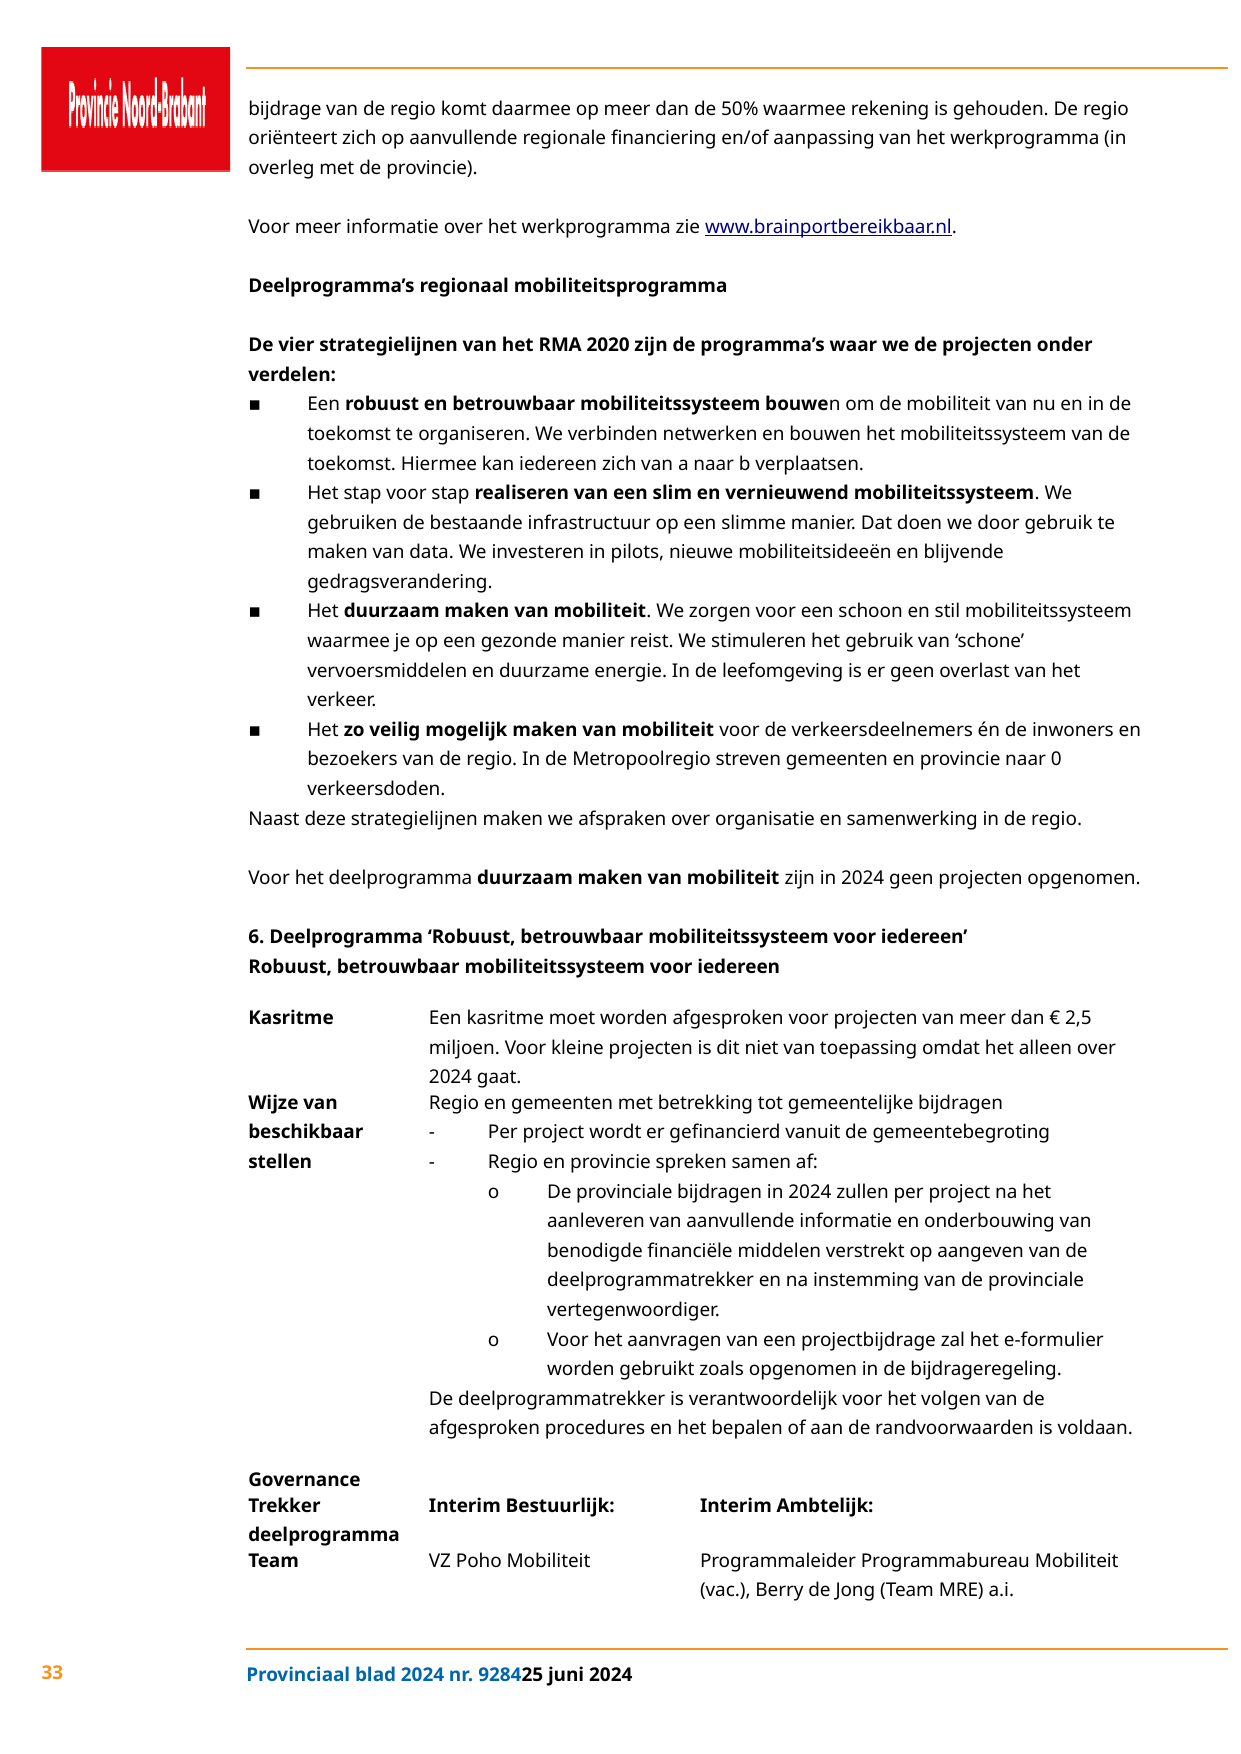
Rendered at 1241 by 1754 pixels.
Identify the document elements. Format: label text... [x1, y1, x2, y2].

table_cell [429, 979, 1152, 1004]
table_cell [248, 979, 429, 1004]
text Deelprogramma’s regionaal mobiliteitsprogramma [248, 272, 1152, 298]
text Naast deze strategielijnen maken we afspraken over organisatie en samenwerking in de regio. [248, 805, 1152, 831]
table_cell Interim Bestuurlijk: [429, 1492, 700, 1547]
text Voor meer informatie over het werkprogramma zie www.brainportbereikbaar.nl. [248, 213, 1152, 239]
list Het stap voor stap realiseren van een slim en vernieuwend mobiliteitssysteem. We gebruiken de bestaande infrastructuur op een slimme manier. Dat doen we door gebruik te maken van data. We investeren in pilots, nieuwe mobiliteitsideeën en blijvende gedragsverandering. [248, 479, 1152, 594]
table_cell Regio en gemeenten met betrekking tot gemeentelijke bijdragen Per project wordt er gefinancierd vanuit de gemeentebegroting Regio en provincie spreken samen af: De provinciale bijdragen in 2024 zullen per project na het aanleveren van aanvullende informatie en onderbouwing van benodigde financiële middelen verstrekt op aangeven van de deelprogrammatrekker en na instemming van de provinciale vertegenwoordiger. Voor het aanvragen van een projectbijdrage zal het e-formulier worden gebruikt zoals opgenomen in de bijdrageregeling. De deelprogrammatrekker is verantwoordelijk voor het volgen van de afgesproken procedures en het bepalen of aan de randvoorwaarden is voldaan. [429, 1089, 1152, 1440]
table_cell Interim Ambtelijk: [700, 1492, 1152, 1547]
list Het zo veilig mogelijk maken van mobiliteit voor de verkeersdeelnemers én de inwoners en bezoekers van de regio. In de Metropoolregio streven gemeenten en provincie naar 0 verkeersdoden. [248, 716, 1152, 801]
table_cell Wijze van beschikbaar stellen [248, 1089, 429, 1440]
text bijdrage van de regio komt daarmee op meer dan de 50% waarmee rekening is gehouden. De regio oriënteert zich op aanvullende regionale financiering en/of aanpassing van het werkprogramma (in overleg met de provincie). [248, 95, 1152, 180]
table_cell Team [248, 1547, 429, 1602]
table_cell [429, 1440, 1152, 1466]
table_header Robuust, betrouwbaar mobiliteitssysteem voor iedereen [248, 953, 1152, 978]
table_cell Governance [248, 1466, 1152, 1492]
text 6. Deelprogramma ‘Robuust, betrouwbaar mobiliteitssysteem voor iedereen’ [248, 923, 1152, 949]
text Voor het deelprogramma duurzaam maken van mobiliteit zijn in 2024 geen projecten opgenomen. [248, 864, 1152, 890]
picture [41, 47, 231, 172]
table_cell Trekker deelprogramma [248, 1492, 429, 1547]
table_cell [248, 1440, 429, 1466]
table_cell Kasritme [248, 1004, 429, 1089]
list Het duurzaam maken van mobiliteit. We zorgen voor een schoon en stil mobiliteitssysteem waarmee je op een gezonde manier reist. We stimuleren het gebruik van ‘schone’ vervoersmiddelen en duurzame energie. In de leefomgeving is er geen overlast van het verkeer. [248, 598, 1152, 712]
table_cell Een kasritme moet worden afgesproken voor projecten van meer dan € 2,5 miljoen. Voor kleine projecten is dit niet van toepassing omdat het alleen over 2024 gaat. [429, 1004, 1152, 1089]
text De vier strategielijnen van het RMA 2020 zijn de programma’s waar we de projecten onder verdelen: [248, 331, 1152, 387]
table_cell VZ Poho Mobiliteit [429, 1547, 700, 1602]
list Een robuust en betrouwbaar mobiliteitssysteem bouwen om de mobiliteit van nu en in de toekomst te organiseren. We verbinden netwerken en bouwen het mobiliteitssysteem van de toekomst. Hiermee kan iedereen zich van a naar b verplaatsen. [248, 391, 1152, 476]
table_cell Programmaleider Programmabureau Mobiliteit (vac.), Berry de Jong (Team MRE) a.i. [700, 1547, 1152, 1602]
